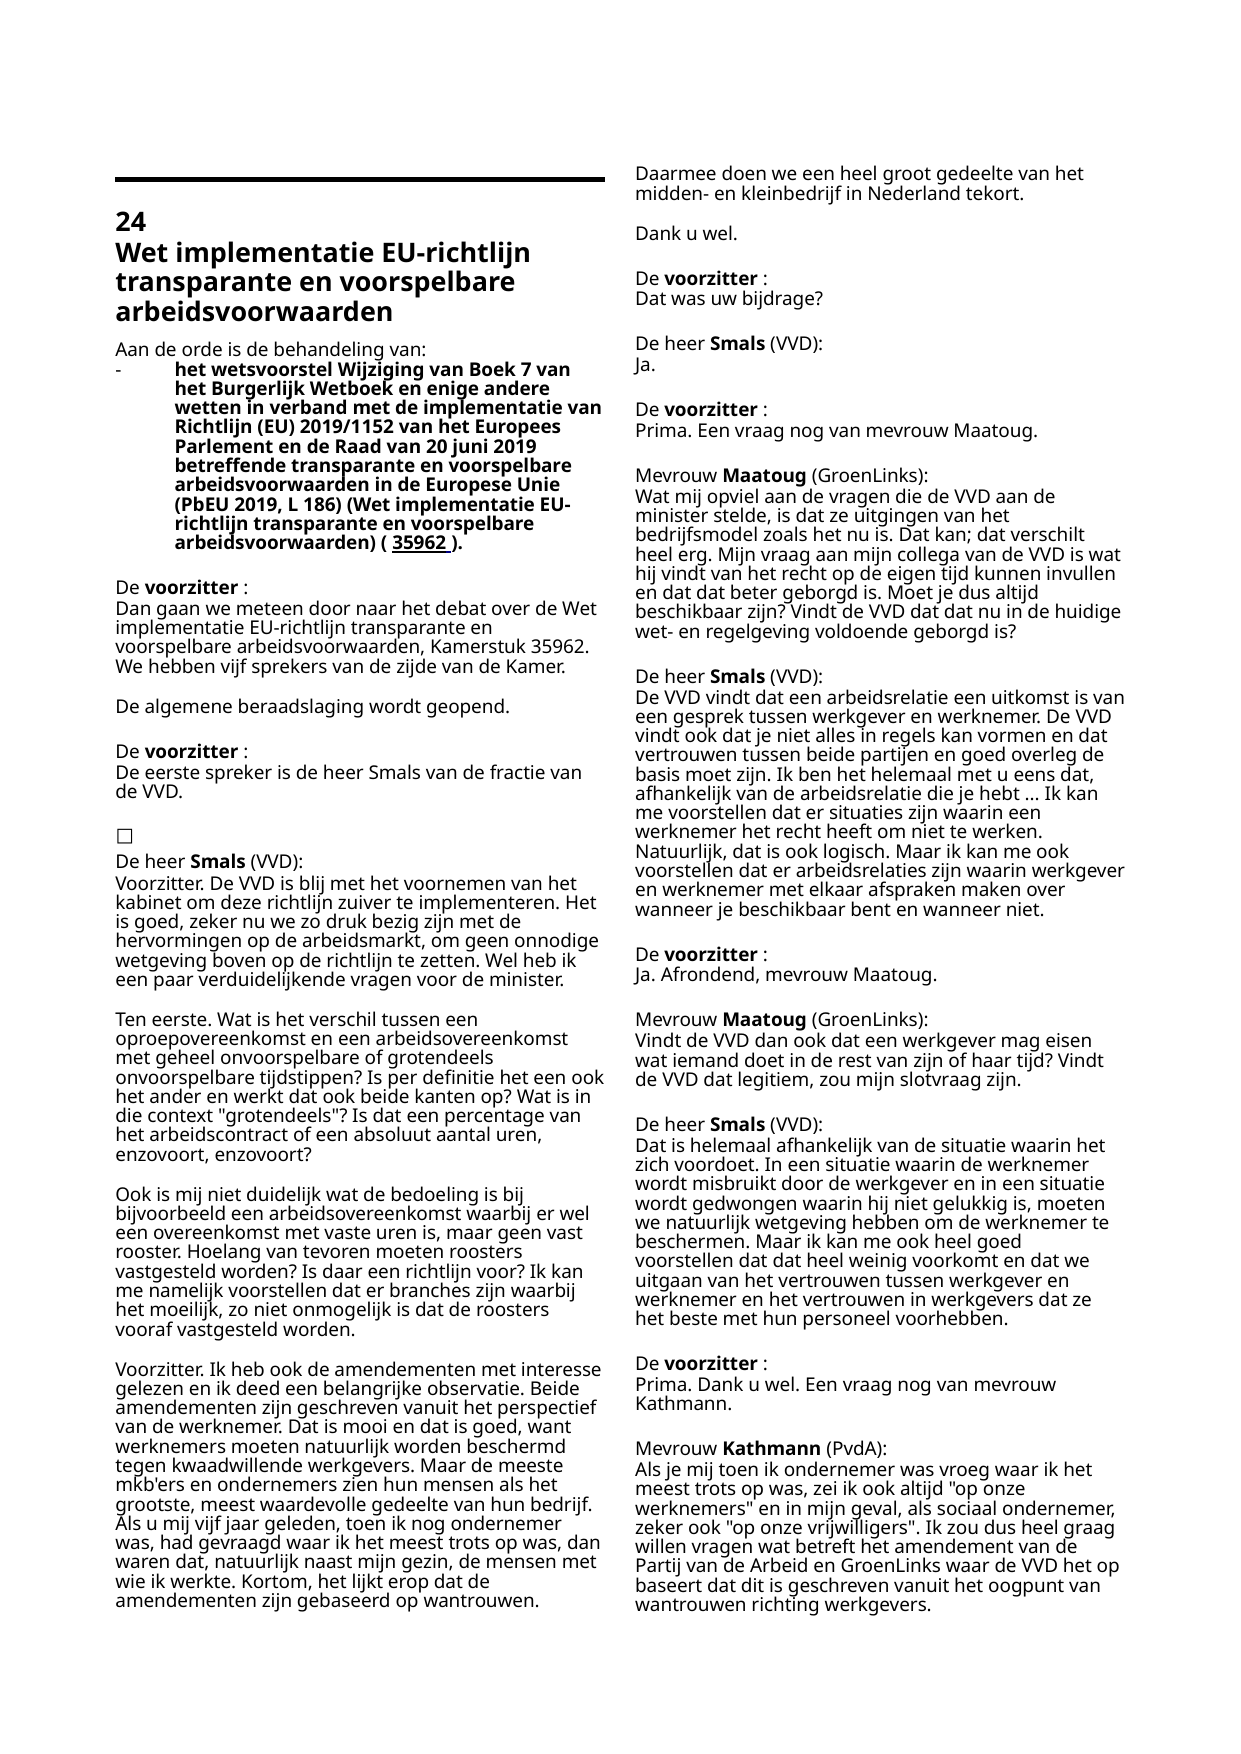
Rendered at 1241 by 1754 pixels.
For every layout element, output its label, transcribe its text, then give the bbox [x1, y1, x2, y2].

text Ook is mij niet duidelijk wat de bedoeling is bij bijvoorbeeld een arbeidsovereenkomst waarbij er wel een overeenkomst met vaste uren is, maar geen vast rooster. Hoelang van tevoren moeten roosters vastgesteld worden? Is daar een richtlijn voor? Ik kan me namelijk voorstellen dat er branches zijn waarbij het moeilijk, zo niet onmogelijk is dat de roosters vooraf vastgesteld worden. [115, 1186, 605, 1340]
text De heer Smals (VVD): [115, 849, 605, 874]
text De algemene beraadslaging wordt geopend. [115, 698, 605, 717]
text De heer Smals (VVD): [635, 1111, 1125, 1137]
text Voorzitter. De VVD is blij met het voornemen van het kabinet om deze richtlijn zuiver te implementeren. Het is goed, zeker nu we zo druk bezig zijn met de hervormingen op de arbeidsmarkt, om geen onnodige wetgeving boven op de richtlijn te zetten. Wel heb ik een paar verduidelijkende vragen voor de minister. [115, 874, 605, 990]
list het wetsvoorstel Wijziging van Boek 7 van het Burgerlijk Wetboek en enige andere wetten in verband met de implementatie van Richtlijn (EU) 2019/1152 van het Europees Parlement en de Raad van 20 juni 2019 betreffende transparante en voorspelbare arbeidsvoorwaarden in de Europese Unie (PbEU 2019, L 186) (Wet implementatie EU-richtlijn transparante en voorspelbare arbeidsvoorwaarden) ( 35962 ). [115, 361, 605, 553]
text De voorzitter : [635, 941, 1125, 966]
text De voorzitter : [635, 396, 1125, 422]
text Wat mij opviel aan de vragen die de VVD aan de minister stelde, is dat ze uitgingen van het bedrijfsmodel zoals het nu is. Dat kan; dat verschilt heel erg. Mijn vraag aan mijn collega van de VVD is wat hij vindt van het recht op de eigen tijd kunnen invullen en dat dat beter geborgd is. Moet je dus altijd beschikbaar zijn? Vindt de VVD dat dat nu in de huidige wet- en regelgeving voldoende geborgd is? [635, 488, 1125, 642]
text Voorzitter. Ik heb ook de amendementen met interesse gelezen en ik deed een belangrijke observatie. Beide amendementen zijn geschreven vanuit het perspectief van de werknemer. Dat is mooi en dat is goed, want werknemers moeten natuurlijk worden beschermd tegen kwaadwillende werkgevers. Maar de meeste mkb'ers en ondernemers zien hun mensen als het grootste, meest waardevolle gedeelte van hun bedrijf. Als u mij vijf jaar geleden, toen ik nog ondernemer was, had gevraagd waar ik het meest trots op was, dan waren dat, natuurlijk naast mijn gezin, de mensen met wie ik werkte. Kortom, het lijkt erop dat de amendementen zijn gebaseerd op wantrouwen. [115, 1361, 605, 1611]
text Dat was uw bijdrage? [635, 290, 1125, 310]
text Dank u wel. [635, 224, 1125, 244]
text Ten eerste. Wat is het verschil tussen een oproepovereenkomst en een arbeidsovereenkomst met geheel onvoorspelbare of grotendeels onvoorspelbare tijdstippen? Is per definitie het een ook het ander en werkt dat ook beide kanten op? Wat is in die context "grotendeels"? Is dat een percentage van het arbeidscontract of een absoluut aantal uren, enzovoort, enzovoort? [115, 1011, 605, 1165]
text Wet implementatie EU-richtlijn transparante en voorspelbare arbeidsvoorwaarden [115, 239, 605, 341]
text 24 [115, 203, 605, 239]
text De voorzitter : [115, 574, 605, 600]
text Dat is helemaal afhankelijk van de situatie waarin het zich voordoet. In een situatie waarin de werknemer wordt misbruikt door de werkgever en in een situatie wordt gedwongen waarin hij niet gelukkig is, moeten we natuurlijk wetgeving hebben om de werknemer te beschermen. Maar ik kan me ook heel goed voorstellen dat dat heel weinig voorkomt en dat we uitgaan van het vertrouwen tussen werkgever en werknemer en het vertrouwen in werkgevers dat ze het beste met hun personeel voorhebben. [635, 1137, 1125, 1329]
text De voorzitter : [635, 1350, 1125, 1376]
text Dan gaan we meteen door naar het debat over de Wet implementatie EU-richtlijn transparante en voorspelbare arbeidsvoorwaarden, Kamerstuk 35962. We hebben vijf sprekers van de zijde van de Kamer. [115, 600, 605, 677]
text Prima. Dank u wel. Een vraag nog van mevrouw Kathmann. [635, 1376, 1125, 1414]
text Mevrouw Maatoug (GroenLinks): [635, 1007, 1125, 1032]
text Daarmee doen we een heel groot gedeelte van het midden- en kleinbedrijf in Nederland tekort. [635, 165, 1125, 204]
text De heer Smals (VVD): [635, 663, 1125, 689]
text Vindt de VVD dan ook dat een werkgever mag eisen wat iemand doet in de rest van zijn of haar tijd? Vindt de VVD dat legitiem, zou mijn slotvraag zijn. [635, 1032, 1125, 1090]
text De voorzitter : [635, 265, 1125, 290]
text Ja. Afrondend, mevrouw Maatoug. [635, 966, 1125, 986]
text Als je mij toen ik ondernemer was vroeg waar ik het meest trots op was, zei ik ook altijd "op onze werknemers" en in mijn geval, als sociaal ondernemer, zeker ook "op onze vrijwilligers". Ik zou dus heel graag willen vragen wat betreft het amendement van de Partij van de Arbeid en GroenLinks waar de VVD het op baseert dat dit is geschreven vanuit het oogpunt van wantrouwen richting werkgevers. [635, 1461, 1125, 1615]
text Aan de orde is de behandeling van: [115, 341, 605, 361]
text Prima. Een vraag nog van mevrouw Maatoug. [635, 422, 1125, 441]
text ⬜ [115, 823, 605, 849]
text De voorzitter : [115, 738, 605, 764]
text De eerste spreker is de heer Smals van de fractie van de VVD. [115, 764, 605, 802]
text Mevrouw Maatoug (GroenLinks): [635, 462, 1125, 488]
text Ja. [635, 356, 1125, 376]
text Mevrouw Kathmann (PvdA): [635, 1435, 1125, 1461]
text De VVD vindt dat een arbeidsrelatie een uitkomst is van een gesprek tussen werkgever en werknemer. De VVD vindt ook dat je niet alles in regels kan vormen en dat vertrouwen tussen beide partijen en goed overleg de basis moet zijn. Ik ben het helemaal met u eens dat, afhankelijk van de arbeidsrelatie die je hebt ... Ik kan me voorstellen dat er situaties zijn waarin een werknemer het recht heeft om niet te werken. Natuurlijk, dat is ook logisch. Maar ik kan me ook voorstellen dat er arbeidsrelaties zijn waarin werkgever en werknemer met elkaar afspraken maken over wanneer je beschikbaar bent en wanneer niet. [635, 689, 1125, 920]
text De heer Smals (VVD): [635, 331, 1125, 356]
